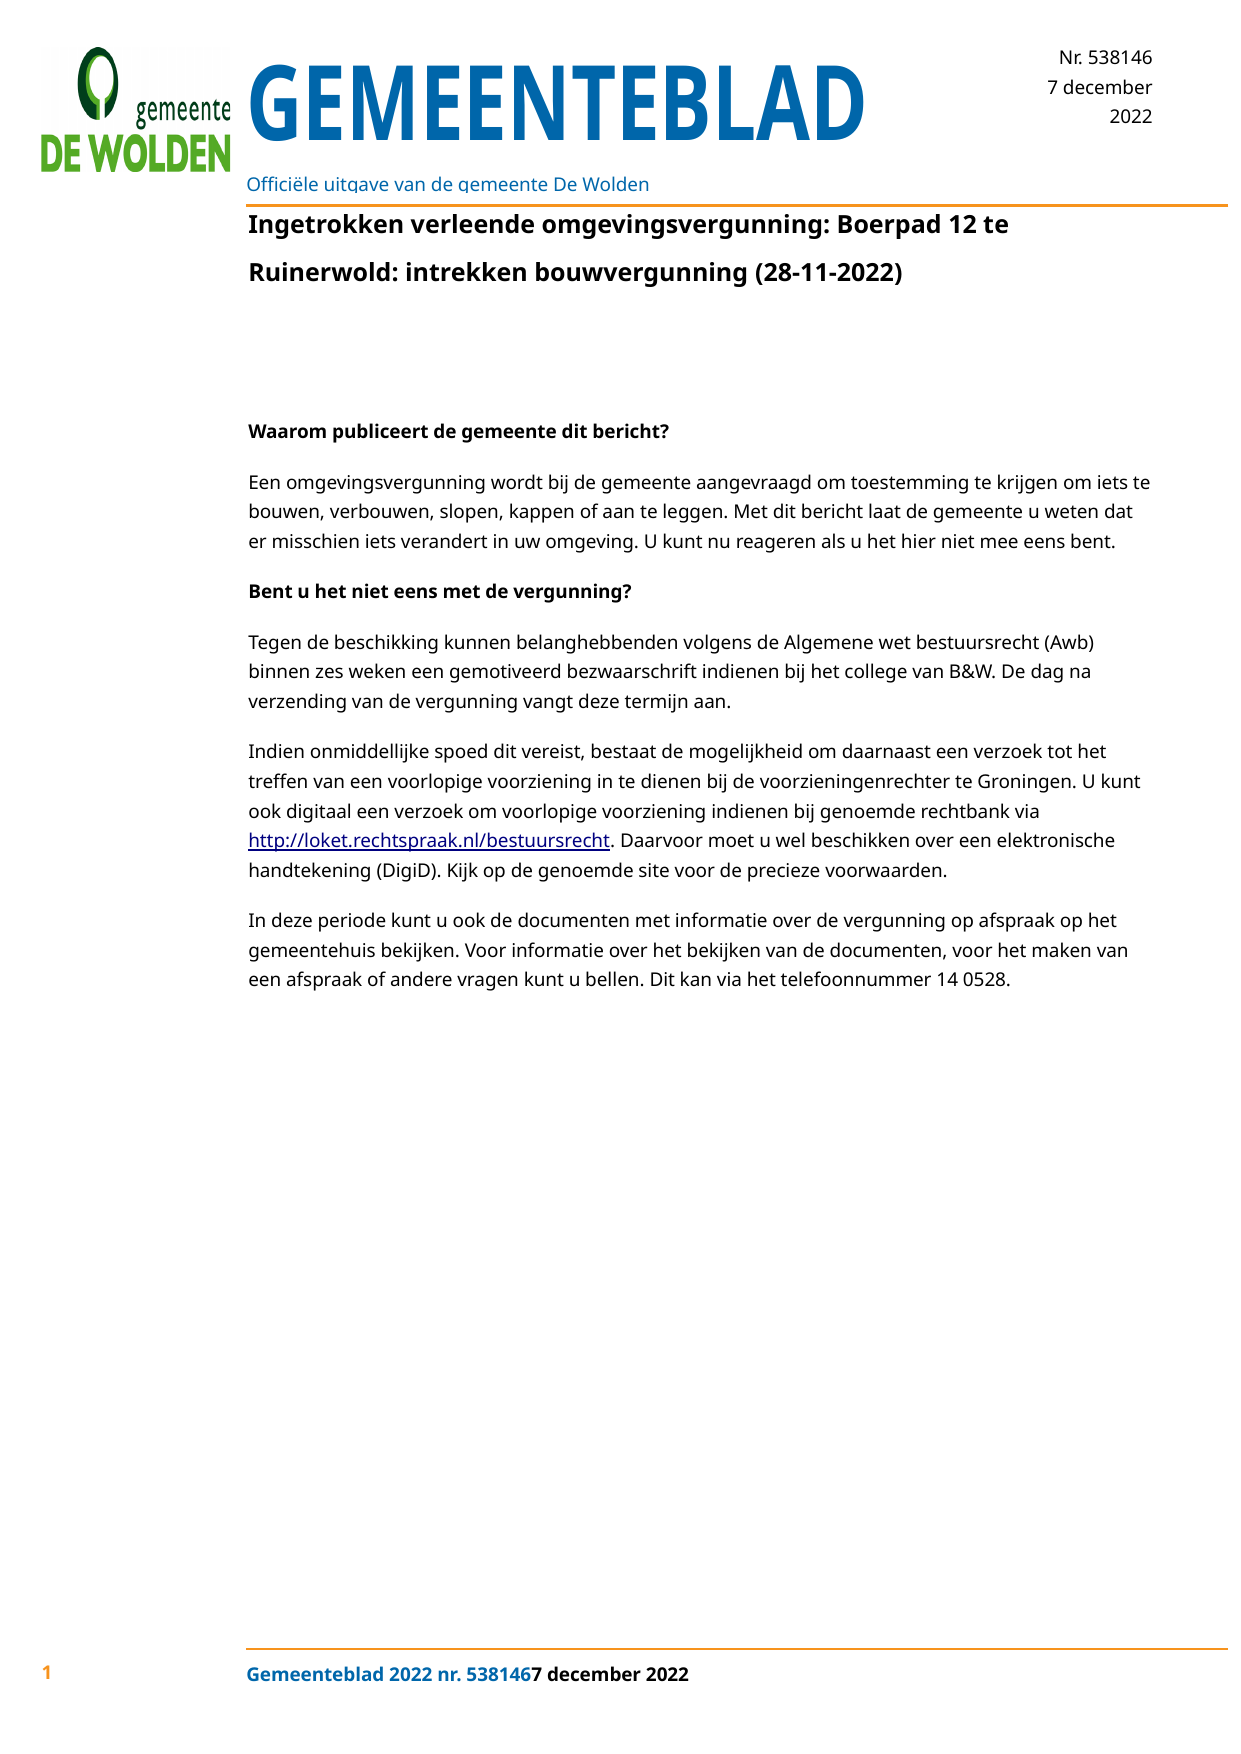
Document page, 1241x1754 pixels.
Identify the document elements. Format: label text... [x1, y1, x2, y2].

text Ingetrokken verleende omgevingsvergunning: Boerpad 12 te Ruinerwold: intrekken bouwvergunning (28-11-2022) [248, 207, 1152, 288]
picture [41, 47, 231, 172]
text Tegen de beschikking kunnen belanghebbenden volgens de Algemene wet bestuursrecht (Awb) binnen zes weken een gemotiveerd bezwaarschrift indienen bij het college van B&W. De dag na verzending van de vergunning vangt deze termijn aan. [248, 629, 1152, 714]
text Waarom publiceert de gemeente dit bericht? [248, 419, 1152, 444]
text Bent u het niet eens met de vergunning? [248, 579, 1152, 604]
text Een omgevingsvergunning wordt bij de gemeente aangevraagd om toestemming te krijgen om iets te bouwen, verbouwen, slopen, kappen of aan te leggen. Met dit bericht laat de gemeente u weten dat er misschien iets verandert in uw omgeving. U kunt nu reageren als u het hier niet mee eens bent. [248, 469, 1152, 554]
text In deze periode kunt u ook de documenten met informatie over de vergunning op afspraak op het gemeentehuis bekijken. Voor informatie over het bekijken van de documenten, voor het maken van een afspraak of andere vragen kunt u bellen. Dit kan via het telefoonnummer 14 0528. [248, 907, 1152, 992]
text Indien onmiddellijke spoed dit vereist, bestaat de mogelijkheid om daarnaast een verzoek tot het treffen van een voorlopige voorziening in te dienen bij de voorzieningenrechter te Groningen. U kunt ook digitaal een verzoek om voorlopige voorziening indienen bij genoemde rechtbank via http://loket.rechtspraak.nl/bestuursrecht. Daarvoor moet u wel beschikken over een elektronische handtekening (DigiD). Kijk op de genoemde site voor de precieze voorwaarden. [248, 739, 1152, 883]
